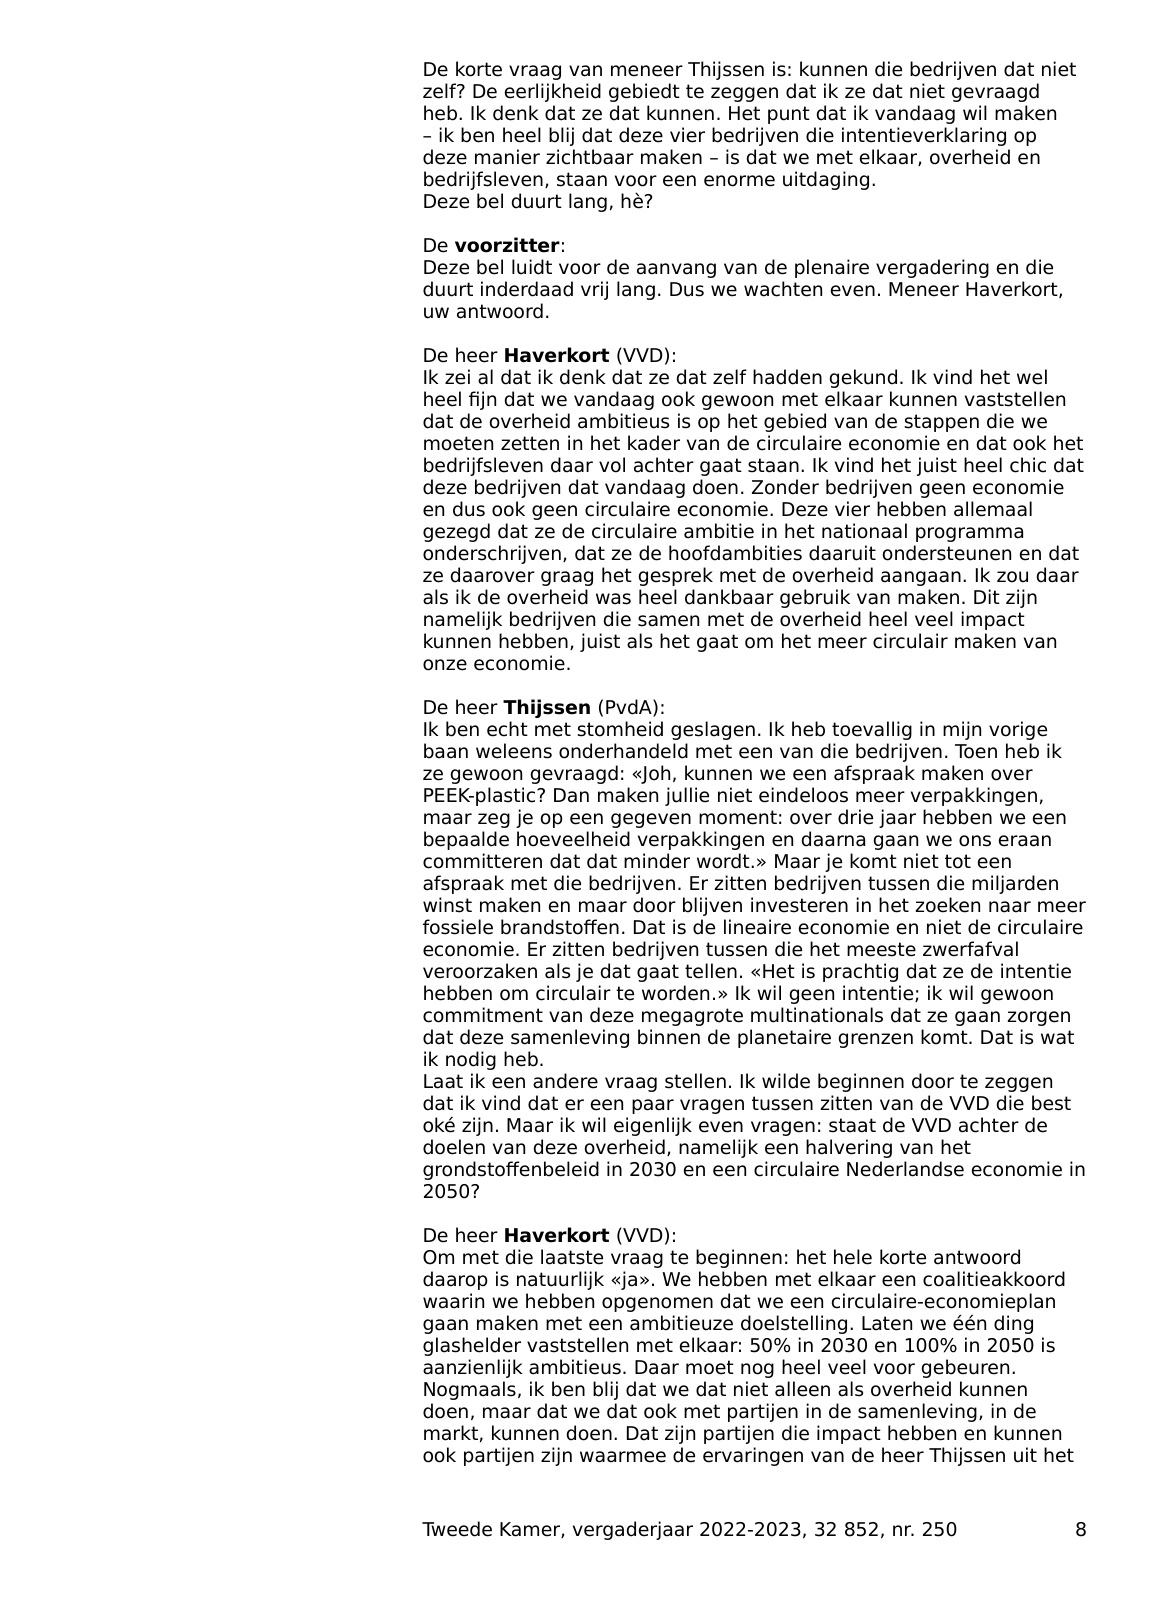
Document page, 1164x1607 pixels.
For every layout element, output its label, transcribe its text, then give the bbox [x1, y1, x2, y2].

text De heer Haverkort (VVD): [422, 345, 1087, 367]
text Laat ik een andere vraag stellen. Ik wilde beginnen door te zeggen dat ik vind dat er een paar vragen tussen zitten van de VVD die best oké zijn. Maar ik wil eigenlijk even vragen: staat de VVD achter de doelen van deze overheid, namelijk een halvering van het grondstoffenbeleid in 2030 en een circulaire Nederlandse economie in 2050? [422, 1071, 1087, 1203]
text Deze bel luidt voor de aanvang van de plenaire vergadering en die duurt inderdaad vrij lang. Dus we wachten even. Meneer Haverkort, uw antwoord. [422, 257, 1087, 323]
text De heer Thijssen (PvdA): [422, 697, 1087, 719]
text Ik zei al dat ik denk dat ze dat zelf hadden gekund. Ik vind het wel heel fijn dat we vandaag ook gewoon met elkaar kunnen vaststellen dat de overheid ambitieus is op het gebied van de stappen die we moeten zetten in het kader van de circulaire economie en dat ook het bedrijfsleven daar vol achter gaat staan. Ik vind het juist heel chic dat deze bedrijven dat vandaag doen. Zonder bedrijven geen economie en dus ook geen circulaire economie. Deze vier hebben allemaal gezegd dat ze de circulaire ambitie in het nationaal programma onderschrijven, dat ze de hoofdambities daaruit ondersteunen en dat ze daarover graag het gesprek met de overheid aangaan. Ik zou daar als ik de overheid was heel dankbaar gebruik van maken. Dit zijn namelijk bedrijven die samen met de overheid heel veel impact kunnen hebben, juist als het gaat om het meer circulair maken van onze economie. [422, 367, 1087, 675]
text Om met die laatste vraag te beginnen: het hele korte antwoord daarop is natuurlijk «ja». We hebben met elkaar een coalitieakkoord waarin we hebben opgenomen dat we een circulaire-economieplan gaan maken met een ambitieuze doelstelling. Laten we één ding glashelder vaststellen met elkaar: 50% in 2030 en 100% in 2050 is aanzienlijk ambitieus. Daar moet nog heel veel voor gebeuren. Nogmaals, ik ben blij dat we dat niet alleen als overheid kunnen doen, maar dat we dat ook met partijen in de samenleving, in de markt, kunnen doen. Dat zijn partijen die impact hebben en kunnen ook partijen zijn waarmee de ervaringen van de heer Thijssen uit het [422, 1247, 1087, 1467]
text De voorzitter: [422, 235, 1087, 257]
text De korte vraag van meneer Thijssen is: kunnen die bedrijven dat niet zelf? De eerlijkheid gebiedt te zeggen dat ik ze dat niet gevraagd heb. Ik denk dat ze dat kunnen. Het punt dat ik vandaag wil maken – ik ben heel blij dat deze vier bedrijven die intentieverklaring op deze manier zichtbaar maken – is dat we met elkaar, overheid en bedrijfsleven, staan voor een enorme uitdaging. [422, 59, 1087, 191]
text Ik ben echt met stomheid geslagen. Ik heb toevallig in mijn vorige baan weleens onderhandeld met een van die bedrijven. Toen heb ik ze gewoon gevraagd: «Joh, kunnen we een afspraak maken over PEEK-plastic? Dan maken jullie niet eindeloos meer verpakkingen, maar zeg je op een gegeven moment: over drie jaar hebben we een bepaalde hoeveelheid verpakkingen en daarna gaan we ons eraan committeren dat dat minder wordt.» Maar je komt niet tot een afspraak met die bedrijven. Er zitten bedrijven tussen die miljarden winst maken en maar door blijven investeren in het zoeken naar meer fossiele brandstoffen. Dat is de lineaire economie en niet de circulaire economie. Er zitten bedrijven tussen die het meeste zwerfafval veroorzaken als je dat gaat tellen. «Het is prachtig dat ze de intentie hebben om circulair te worden.» Ik wil geen intentie; ik wil gewoon commitment van deze megagrote multinationals dat ze gaan zorgen dat deze samenleving binnen de planetaire grenzen komt. Dat is wat ik nodig heb. [422, 719, 1087, 1071]
text De heer Haverkort (VVD): [422, 1225, 1087, 1247]
text Deze bel duurt lang, hè? [422, 191, 1087, 213]
